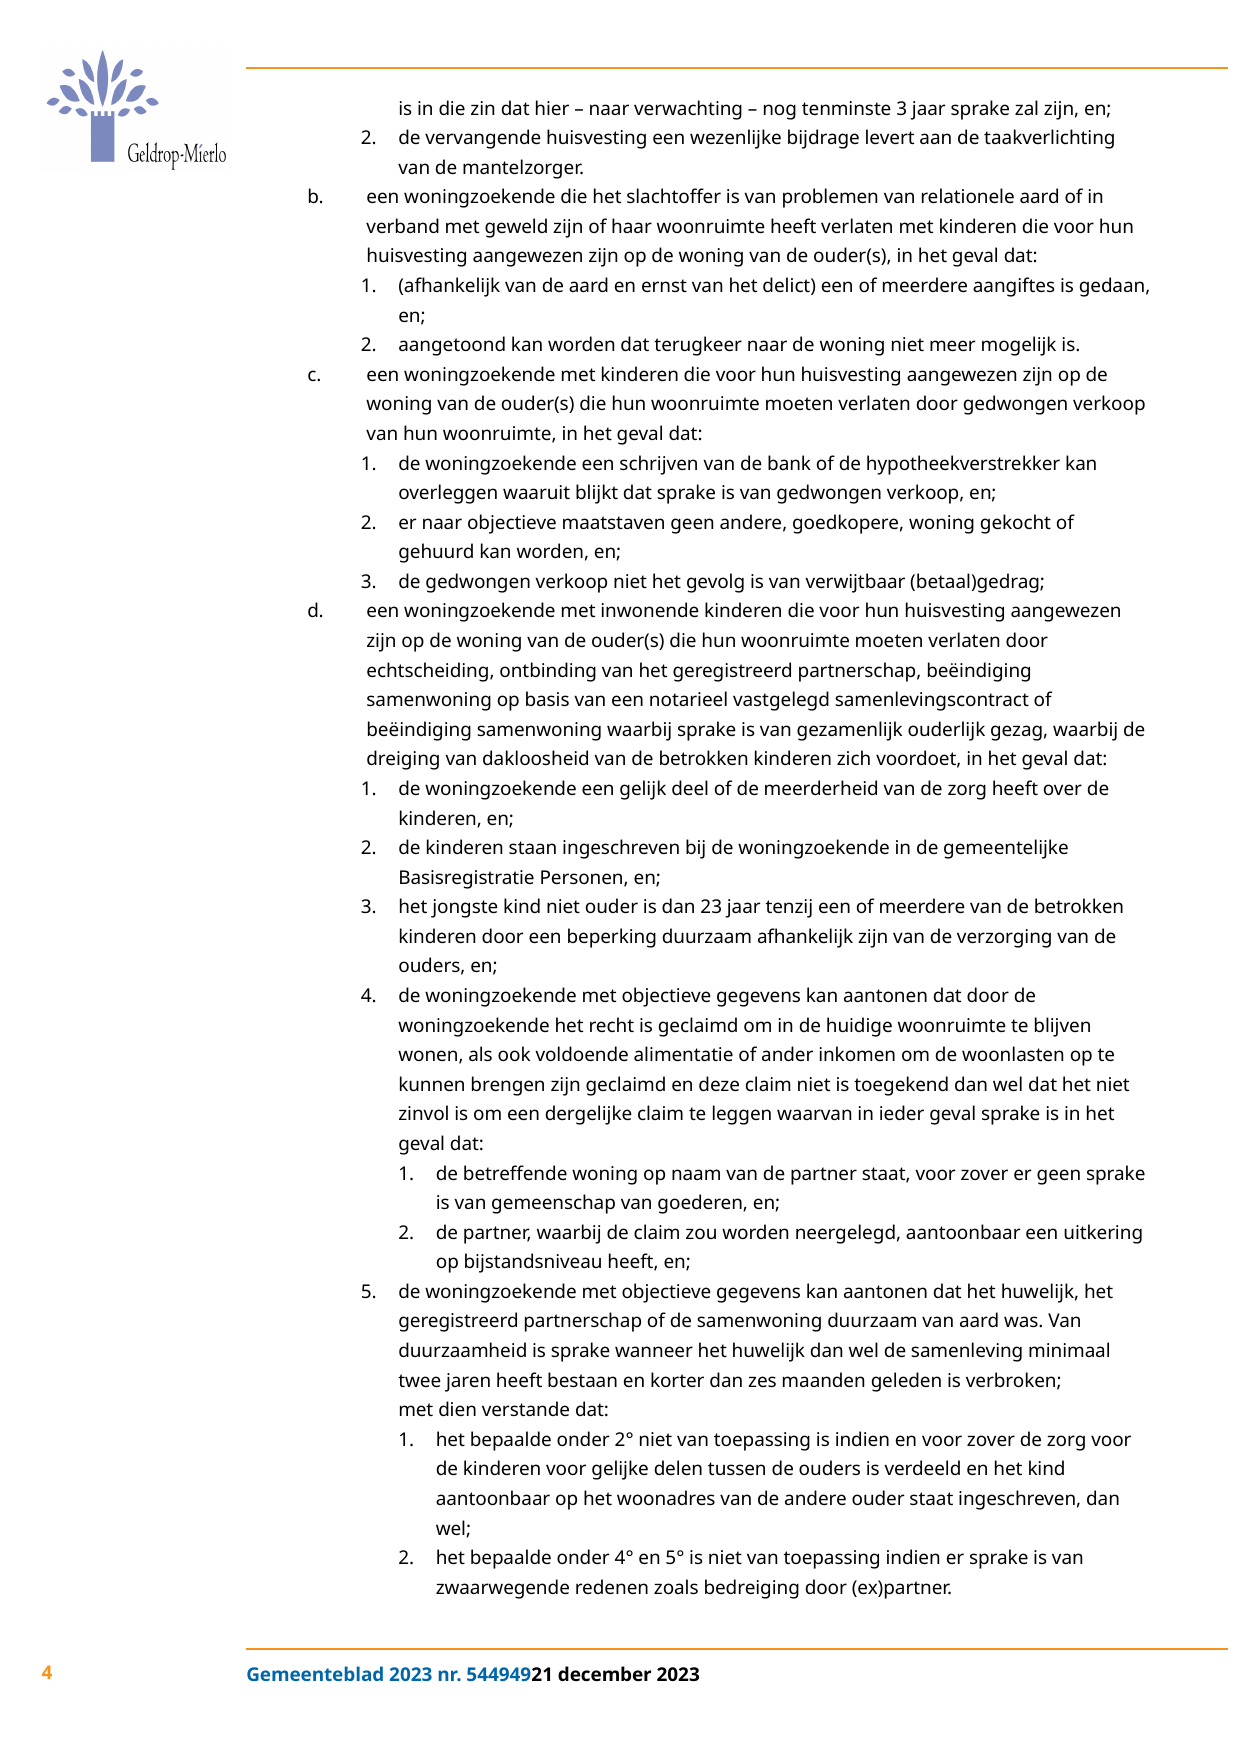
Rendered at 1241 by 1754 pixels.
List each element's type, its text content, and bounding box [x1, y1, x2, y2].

list de partner, waarbij de claim zou worden neergelegd, aantoonbaar een uitkering op bijstandsniveau heeft, en; [398, 1219, 1152, 1274]
list het bepaalde onder 4° en 5° is niet van toepassing indien er sprake is van zwaarwegende redenen zoals bedreiging door (ex)partner. [398, 1544, 1152, 1600]
list de woningzoekende een schrijven van de bank of de hypotheekverstrekker kan overleggen waaruit blijkt dat sprake is van gedwongen verkoop, en; [361, 450, 1152, 505]
list aangetoond kan worden dat terugkeer naar de woning niet meer mogelijk is. [361, 331, 1152, 357]
list het jongste kind niet ouder is dan 23 jaar tenzij een of meerdere van de betrokken kinderen door een beperking duurzaam afhankelijk zijn van de verzorging van de ouders, en; [361, 893, 1152, 978]
list met dien verstande dat: [361, 1396, 1152, 1422]
list een woningzoekende met inwonende kinderen die voor hun huisvesting aangewezen zijn op de woning van de ouder(s) die hun woonruimte moeten verlaten door echtscheiding, ontbinding van het geregistreerd partnerschap, beëindiging samenwoning op basis van een notarieel vastgelegd samenlevingscontract of beëindiging samenwoning waarbij sprake is van gezamenlijk ouderlijk gezag, waarbij de dreiging van dakloosheid van de betrokken kinderen zich voordoet, in het geval dat: [307, 598, 1152, 771]
list er naar objectieve maatstaven geen andere, goedkopere, woning gekocht of gehuurd kan worden, en; [361, 509, 1152, 564]
list de vervangende huisvesting een wezenlijke bijdrage levert aan de taakverlichting van de mantelzorger. [361, 124, 1152, 180]
list het bepaalde onder 2° niet van toepassing is indien en voor zover de zorg voor de kinderen voor gelijke delen tussen de ouders is verdeeld en het kind aantoonbaar op het woonadres van de andere ouder staat ingeschreven, dan wel; [398, 1426, 1152, 1541]
list een woningzoekende met kinderen die voor hun huisvesting aangewezen zijn op de woning van de ouder(s) die hun woonruimte moeten verlaten door gedwongen verkoop van hun woonruimte, in het geval dat: [307, 361, 1152, 446]
list is in die zin dat hier – naar verwachting – nog tenminste 3 jaar sprake zal zijn, en; [361, 95, 1152, 121]
list de woningzoekende met objectieve gegevens kan aantonen dat door de woningzoekende het recht is geclaimd om in de huidige woonruimte te blijven wonen, als ook voldoende alimentatie of ander inkomen om de woonlasten op te kunnen brengen zijn geclaimd en deze claim niet is toegekend dan wel dat het niet zinvol is om een dergelijke claim te leggen waarvan in ieder geval sprake is in het geval dat: [361, 982, 1152, 1156]
picture [41, 47, 231, 172]
list de kinderen staan ingeschreven bij de woningzoekende in de gemeentelijke Basisregistratie Personen, en; [361, 834, 1152, 890]
list (afhankelijk van de aard en ernst van het delict) een of meerdere aangiftes is gedaan, en; [361, 272, 1152, 328]
list de gedwongen verkoop niet het gevolg is van verwijtbaar (betaal)gedrag; [361, 568, 1152, 594]
list de betreffende woning op naam van de partner staat, voor zover er geen sprake is van gemeenschap van goederen, en; [398, 1160, 1152, 1215]
list een woningzoekende die het slachtoffer is van problemen van relationele aard of in verband met geweld zijn of haar woonruimte heeft verlaten met kinderen die voor hun huisvesting aangewezen zijn op de woning van de ouder(s), in het geval dat: [307, 183, 1152, 268]
list de woningzoekende met objectieve gegevens kan aantonen dat het huwelijk, het geregistreerd partnerschap of de samenwoning duurzaam van aard was. Van duurzaamheid is sprake wanneer het huwelijk dan wel de samenleving minimaal twee jaren heeft bestaan en korter dan zes maanden geleden is verbroken; [361, 1278, 1152, 1393]
list de woningzoekende een gelijk deel of de meerderheid van de zorg heeft over de kinderen, en; [361, 775, 1152, 831]
